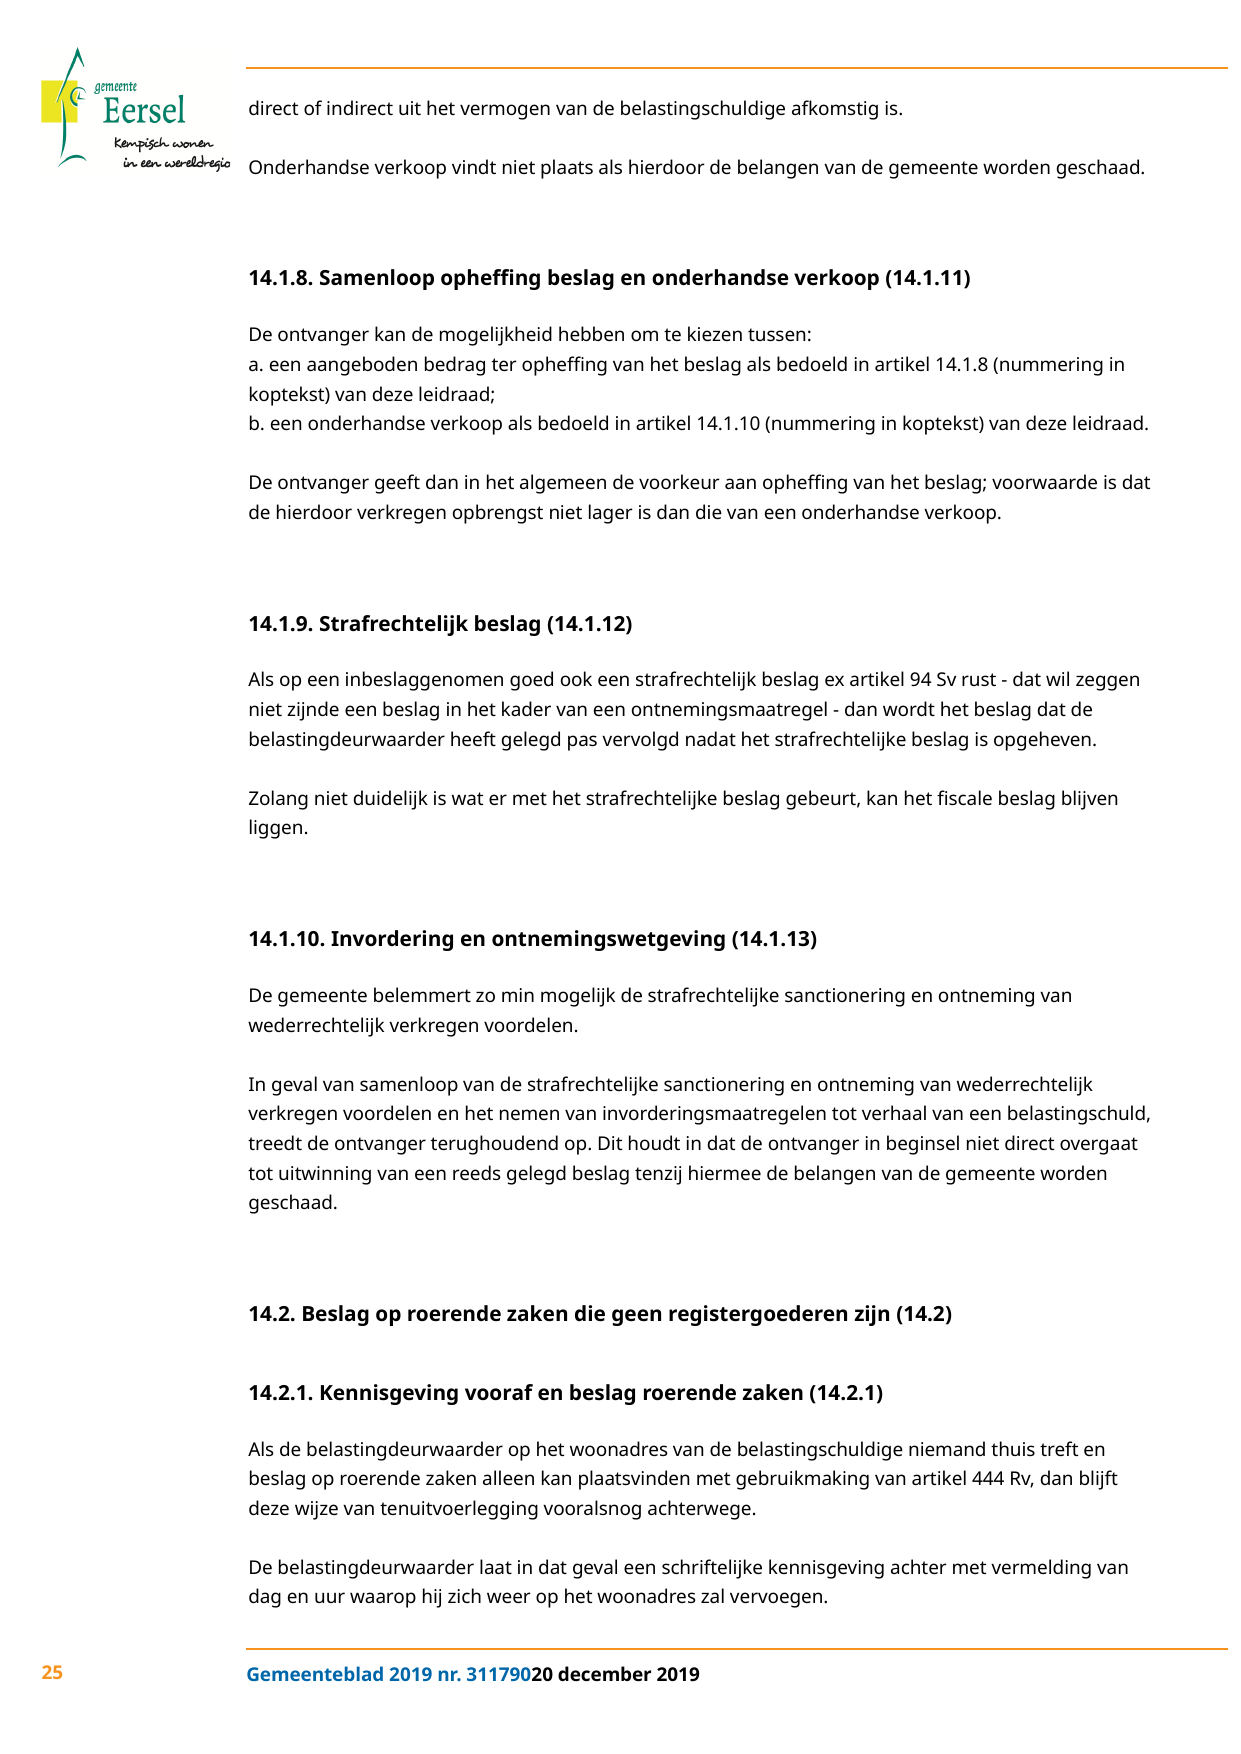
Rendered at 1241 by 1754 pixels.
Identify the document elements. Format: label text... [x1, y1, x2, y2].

text De gemeente belemmert zo min mogelijk de strafrechtelijke sanctionering en ontneming van wederrechtelijk verkregen voordelen. [248, 982, 1152, 1037]
text De ontvanger geeft dan in het algemeen de voorkeur aan opheffing van het beslag; voorwaarde is dat de hierdoor verkregen opbrengst niet lager is dan die van een onderhandse verkoop. [248, 469, 1152, 525]
text direct of indirect uit het vermogen van de belastingschuldige afkomstig is. [248, 95, 1152, 121]
text a. een aangeboden bedrag ter opheffing van het beslag als bedoeld in artikel 14.1.8 (nummering in koptekst) van deze leidraad; [248, 351, 1152, 406]
text 14.1.10. Invordering en ontnemingswetgeving (14.1.13) [248, 924, 1152, 953]
text In geval van samenloop van de strafrechtelijke sanctionering en ontneming van wederrechtelijk verkregen voordelen en het nemen van invorderingsmaatregelen tot verhaal van een belastingschuld, treedt de ontvanger terughoudend op. Dit houdt in dat de ontvanger in beginsel niet direct overgaat tot uitwinning van een reeds gelegd beslag tenzij hiermee de belangen van de gemeente worden geschaad. [248, 1071, 1152, 1215]
text De ontvanger kan de mogelijkheid hebben om te kiezen tussen: [248, 322, 1152, 347]
text Onderhandse verkoop vindt niet plaats als hierdoor de belangen van de gemeente worden geschaad. [248, 154, 1152, 180]
text Als de belastingdeurwaarder op het woonadres van de belastingschuldige niemand thuis treft en beslag op roerende zaken alleen kan plaatsvinden met gebruikmaking van artikel 444 Rv, dan blijft deze wijze van tenuitvoerlegging vooralsnog achterwege. [248, 1436, 1152, 1521]
picture [41, 47, 231, 172]
text 14.1.8. Samenloop opheffing beslag en onderhandse verkoop (14.1.11) [248, 263, 1152, 292]
text Als op een inbeslaggenomen goed ook een strafrechtelijk beslag ex artikel 94 Sv rust - dat wil zeggen niet zijnde een beslag in het kader van een ontnemingsmaatregel - dan wordt het beslag dat de belastingdeurwaarder heeft gelegd pas vervolgd nadat het strafrechtelijke beslag is opgeheven. [248, 667, 1152, 752]
text De belastingdeurwaarder laat in dat geval een schriftelijke kennisgeving achter met vermelding van dag en uur waarop hij zich weer op het woonadres zal vervoegen. [248, 1554, 1152, 1609]
text 14.2.1. Kennisgeving vooraf en beslag roerende zaken (14.2.1) [248, 1378, 1152, 1406]
text b. een onderhandse verkoop als bedoeld in artikel 14.1.10 (nummering in koptekst) van deze leidraad. [248, 410, 1152, 436]
text 14.2. Beslag op roerende zaken die geen registergoederen zijn (14.2) [248, 1299, 1152, 1327]
text Zolang niet duidelijk is wat er met het strafrechtelijke beslag gebeurt, kan het fiscale beslag blijven liggen. [248, 785, 1152, 840]
text 14.1.9. Strafrechtelijk beslag (14.1.12) [248, 609, 1152, 637]
